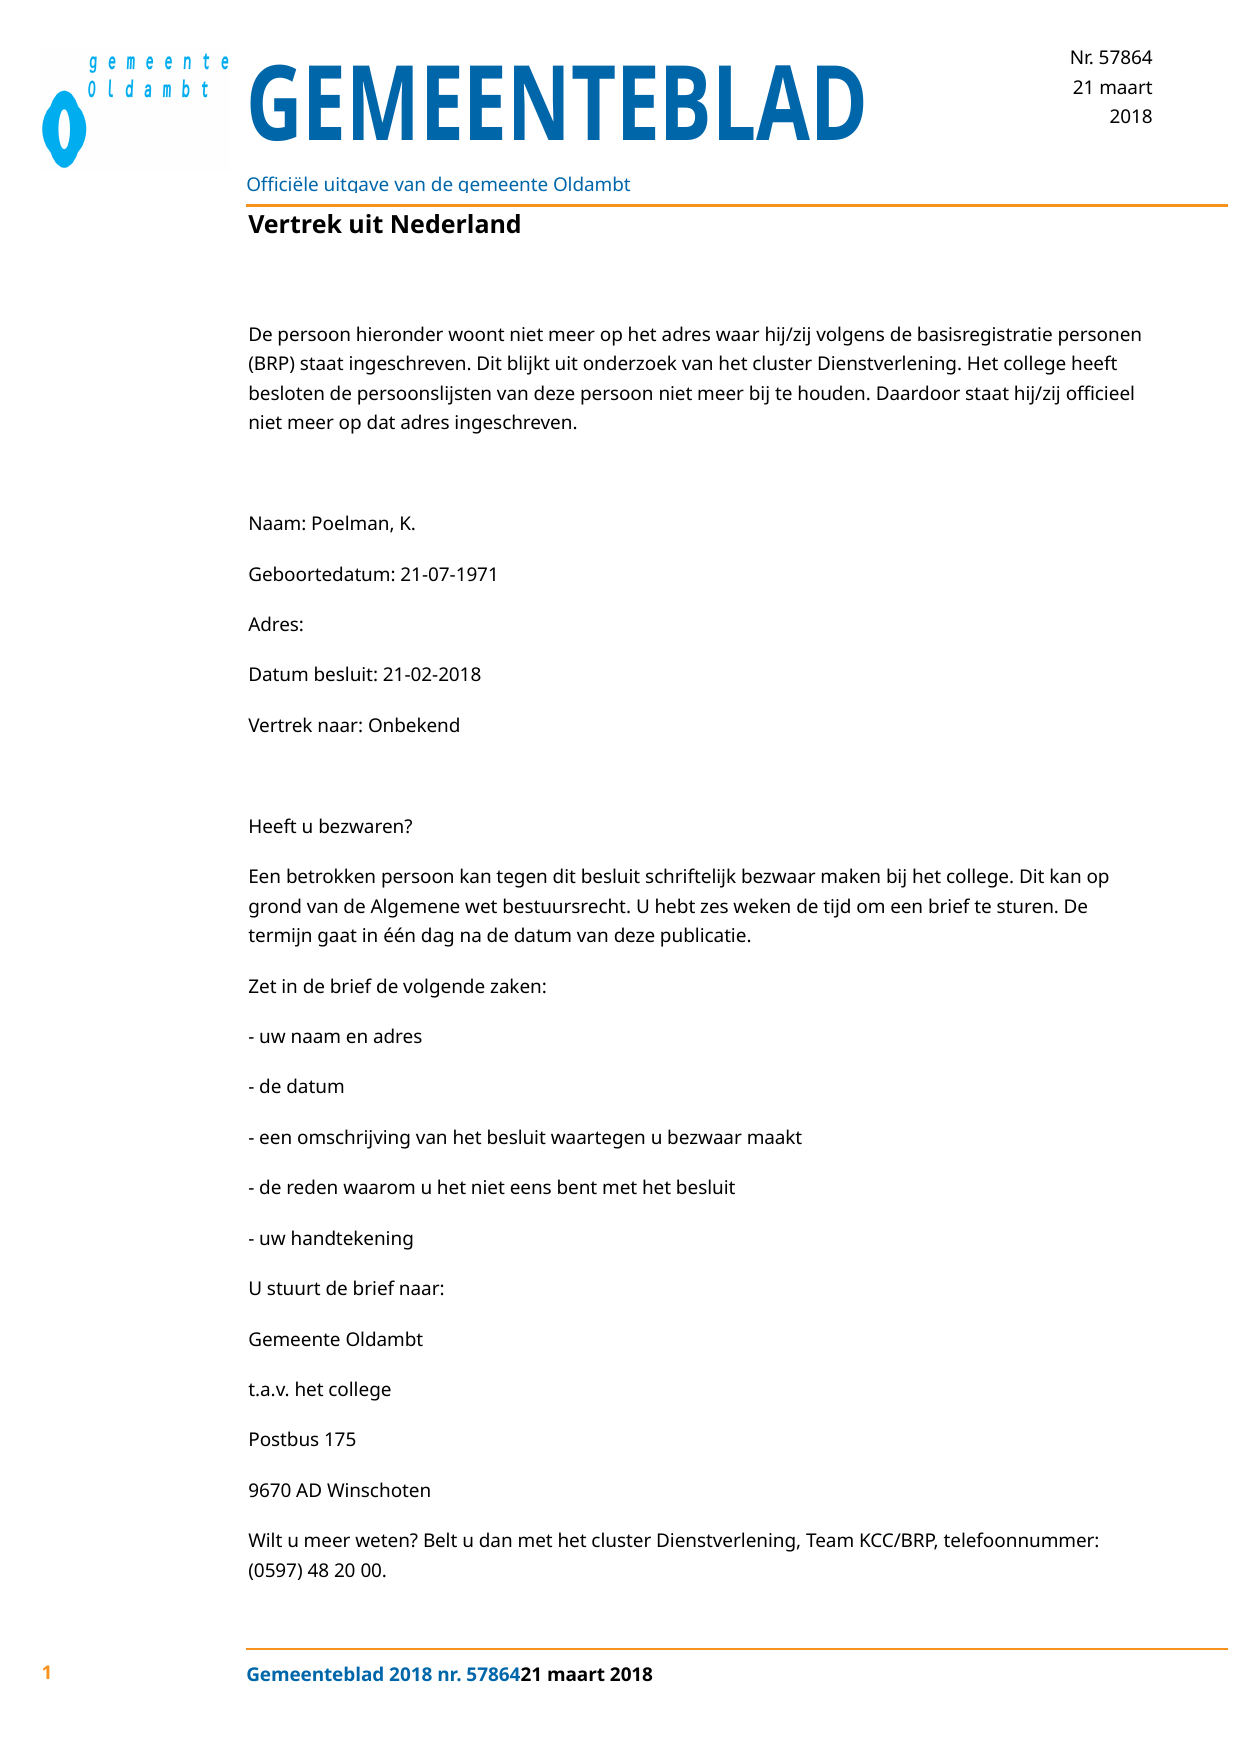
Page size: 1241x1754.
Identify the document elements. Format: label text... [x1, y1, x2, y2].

text Zet in de brief de volgende zaken: [248, 973, 1152, 998]
text Een betrokken persoon kan tegen dit besluit schriftelijk bezwaar maken bij het college. Dit kan op grond van de Algemene wet bestuursrecht. U hebt zes weken de tijd om een brief te sturen. De termijn gaat in één dag na de datum van deze publicatie. [248, 863, 1152, 948]
text Wilt u meer weten? Belt u dan met het cluster Dienstverlening, Team KCC/BRP, telefoonnummer: (0597) 48 20 00. [248, 1527, 1152, 1583]
text 9670 AD Winschoten [248, 1477, 1152, 1503]
text Vertrek naar: Onbekend [248, 712, 1152, 738]
picture [41, 47, 231, 172]
text Adres: [248, 611, 1152, 637]
text Heeft u bezwaren? [248, 813, 1152, 838]
text - een omschrijving van het besluit waartegen u bezwaar maakt [248, 1124, 1152, 1150]
text Gemeente Oldambt [248, 1326, 1152, 1351]
text Geboortedatum: 21-07-1971 [248, 561, 1152, 586]
text Naam: Poelman, K. [248, 510, 1152, 536]
text - de reden waarom u het niet eens bent met het besluit [248, 1174, 1152, 1200]
text - uw naam en adres [248, 1023, 1152, 1049]
text U stuurt de brief naar: [248, 1275, 1152, 1301]
text De persoon hieronder woont niet meer op het adres waar hij/zij volgens de basisregistratie personen (BRP) staat ingeschreven. Dit blijkt uit onderzoek van het cluster Dienstverlening. Het college heeft besloten de persoonslijsten van deze persoon niet meer bij te houden. Daardoor staat hij/zij officieel niet meer op dat adres ingeschreven. [248, 321, 1152, 435]
text Postbus 175 [248, 1427, 1152, 1452]
text t.a.v. het college [248, 1376, 1152, 1402]
text - uw handtekening [248, 1225, 1152, 1251]
text Datum besluit: 21-02-2018 [248, 662, 1152, 687]
text - de datum [248, 1074, 1152, 1099]
text Vertrek uit Nederland [248, 207, 1152, 241]
